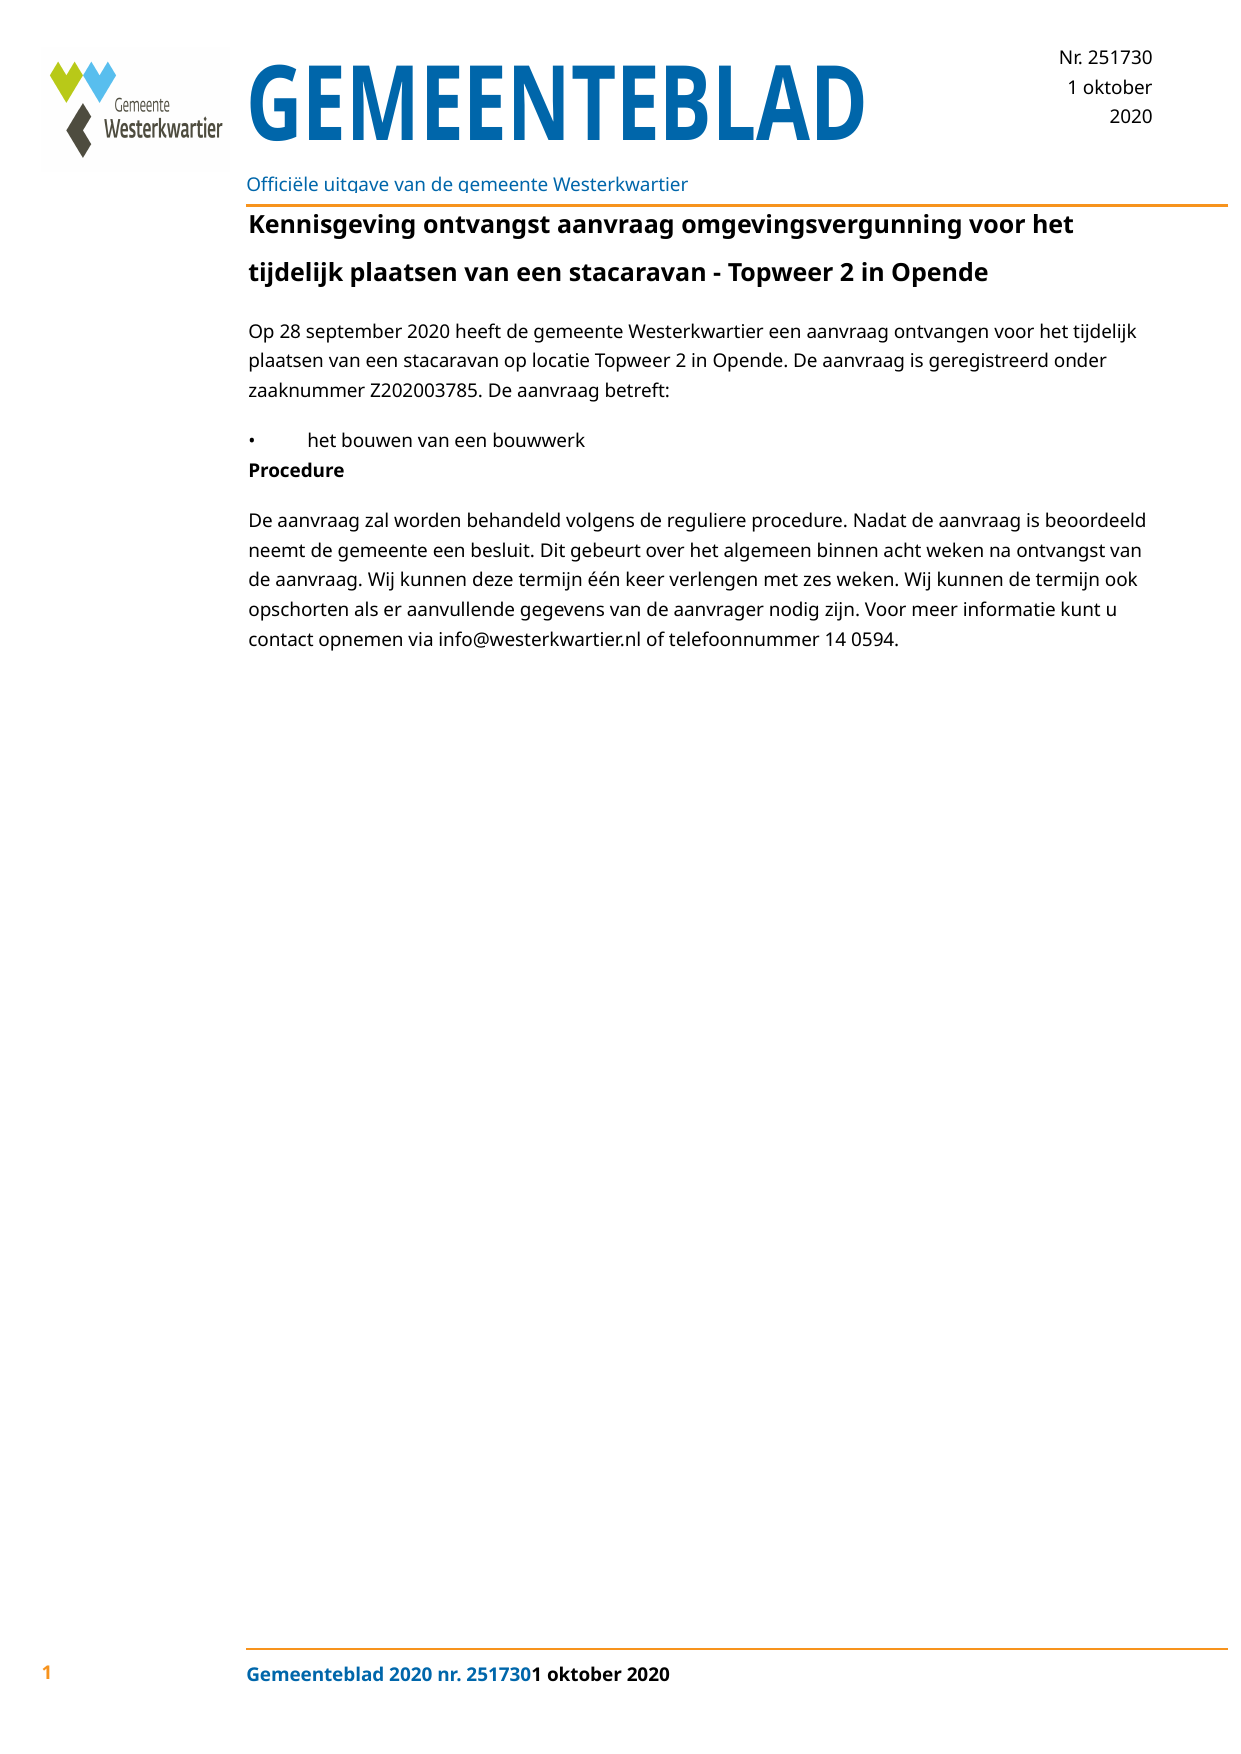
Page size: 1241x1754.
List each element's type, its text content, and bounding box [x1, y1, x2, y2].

picture [41, 47, 231, 172]
text Procedure [248, 457, 1152, 483]
text Kennisgeving ontvangst aanvraag omgevingsvergunning voor het tijdelijk plaatsen van een stacaravan - Topweer 2 in Opende [248, 207, 1152, 288]
list het bouwen van een bouwwerk [248, 427, 1152, 453]
text De aanvraag zal worden behandeld volgens de reguliere procedure. Nadat de aanvraag is beoordeeld neemt de gemeente een besluit. Dit gebeurt over het algemeen binnen acht weken na ontvangst van de aanvraag. Wij kunnen deze termijn één keer verlengen met zes weken. Wij kunnen de termijn ook opschorten als er aanvullende gegevens van de aanvrager nodig zijn. Voor meer informatie kunt u contact opnemen via info@westerkwartier.nl of telefoonnummer 14 0594. [248, 507, 1152, 652]
text Op 28 september 2020 heeft de gemeente Westerkwartier een aanvraag ontvangen voor het tijdelijk plaatsen van een stacaravan op locatie Topweer 2 in Opende. De aanvraag is geregistreerd onder zaaknummer Z202003785. De aanvraag betreft: [248, 318, 1152, 403]
